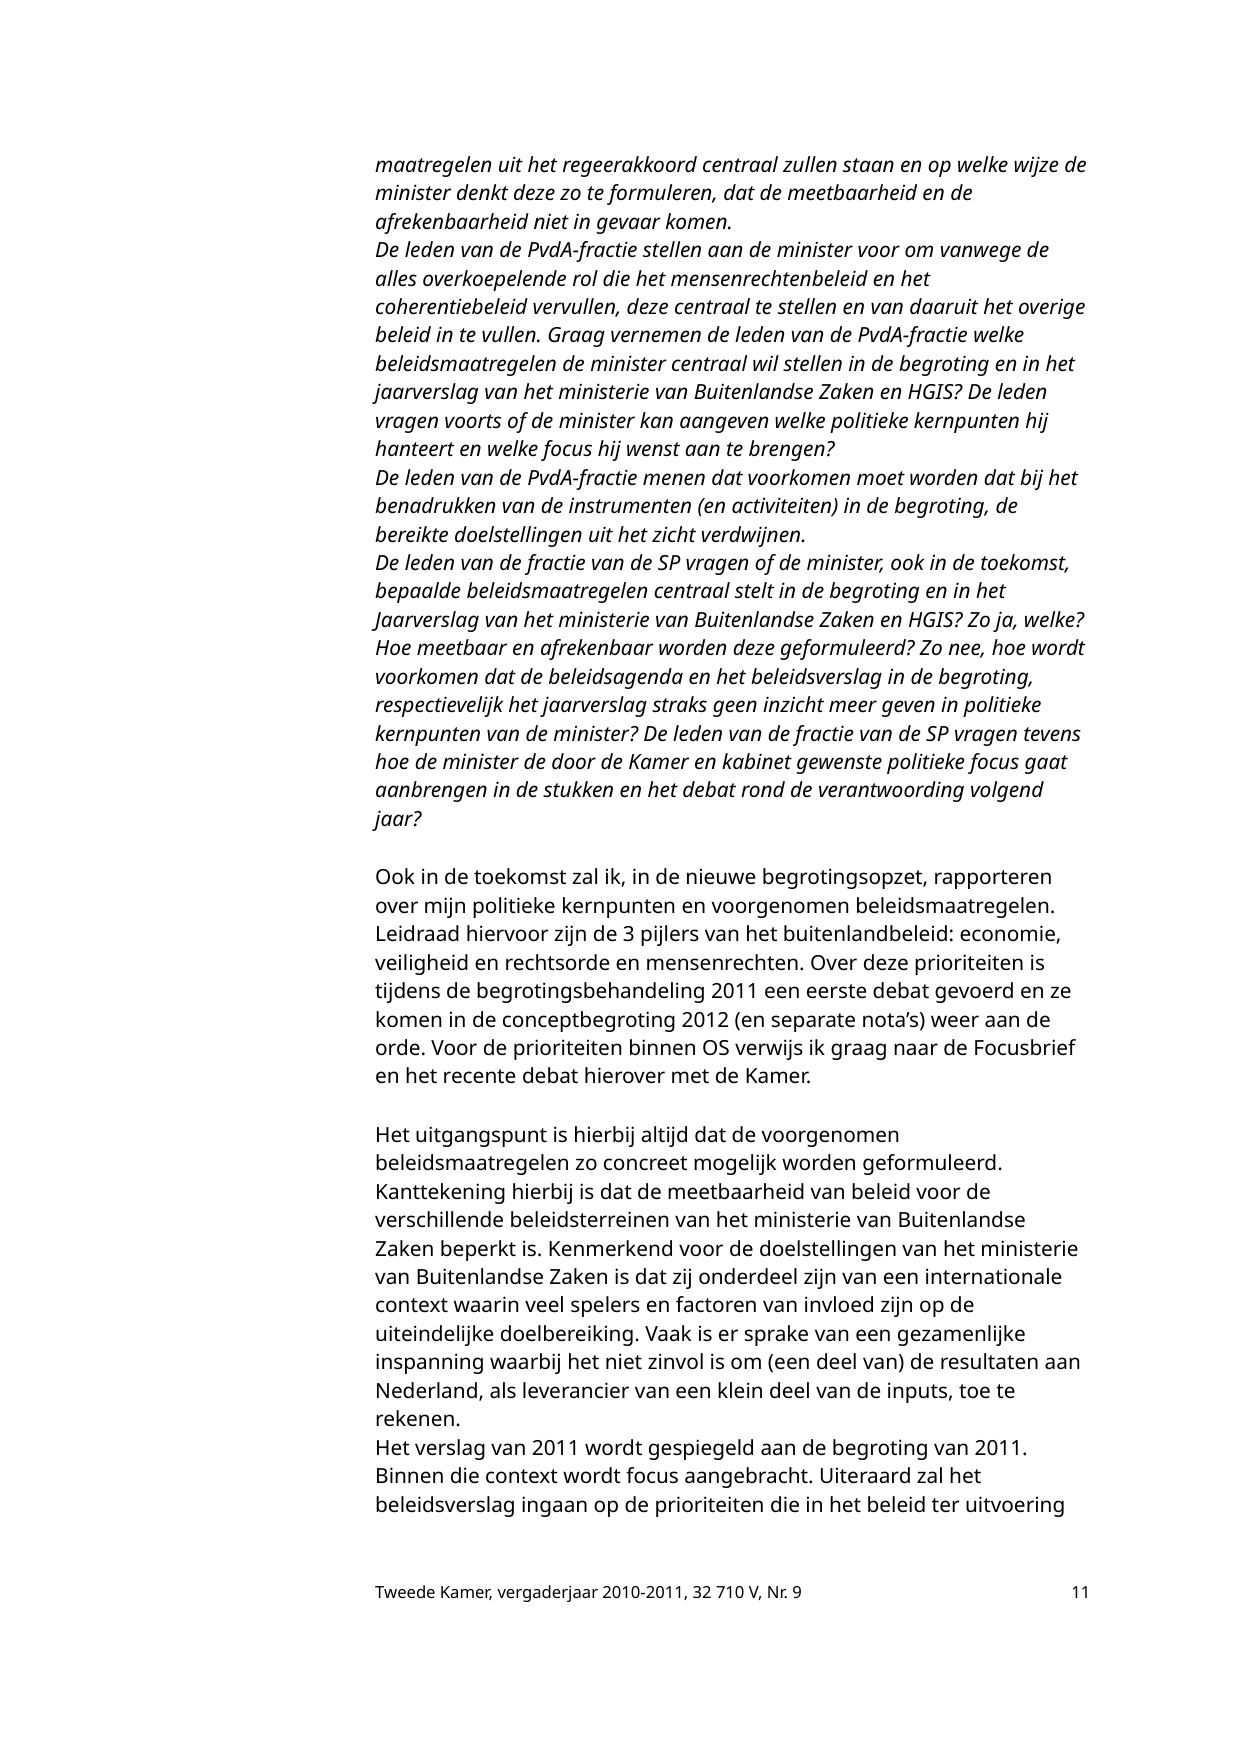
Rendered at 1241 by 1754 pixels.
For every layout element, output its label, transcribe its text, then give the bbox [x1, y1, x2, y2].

text De leden van de PvdA-fractie menen dat voorkomen moet worden dat bij het benadrukken van de instrumenten (en activiteiten) in de begroting, de bereikte doelstellingen uit het zicht verdwijnen. [375, 463, 1090, 548]
text Ook in de toekomst zal ik, in de nieuwe begrotingsopzet, rapporteren over mijn politieke kernpunten en voorgenomen beleidsmaatregelen. Leidraad hiervoor zijn de 3 pijlers van het buitenlandbeleid: economie, veiligheid en rechtsorde en mensenrechten. Over deze prioriteiten is tijdens de begrotingsbehandeling 2011 een eerste debat gevoerd en ze komen in de conceptbegroting 2012 (en separate nota’s) weer aan de orde. Voor de prioriteiten binnen OS verwijs ik graag naar de Focusbrief en het recente debat hierover met de Kamer. [375, 862, 1090, 1090]
text Het uitgangspunt is hierbij altijd dat de voorgenomen beleidsmaatregelen zo concreet mogelijk worden geformuleerd. Kanttekening hierbij is dat de meetbaarheid van beleid voor de verschillende beleidsterreinen van het ministerie van Buitenlandse Zaken beperkt is. Kenmerkend voor de doelstellingen van het ministerie van Buitenlandse Zaken is dat zij onderdeel zijn van een internationale context waarin veel spelers en factoren van invloed zijn op de uiteindelijke doelbereiking. Vaak is er sprake van een gezamenlijke inspanning waarbij het niet zinvol is om (een deel van) de resultaten aan Nederland, als leverancier van een klein deel van de inputs, toe te rekenen. [375, 1120, 1090, 1433]
text De leden van de fractie van de SP vragen of de minister, ook in de toekomst, bepaalde beleidsmaatregelen centraal stelt in de begroting en in het Jaarverslag van het ministerie van Buitenlandse Zaken en HGIS? Zo ja, welke? Hoe meetbaar en afrekenbaar worden deze geformuleerd? Zo nee, hoe wordt voorkomen dat de beleidsagenda en het beleidsverslag in de begroting, respectievelijk het jaarverslag straks geen inzicht meer geven in politieke kernpunten van de minister? De leden van de fractie van de SP vragen tevens hoe de minister de door de Kamer en kabinet gewenste politieke focus gaat aanbrengen in de stukken en het debat rond de verantwoording volgend jaar? [375, 548, 1090, 832]
text maatregelen uit het regeerakkoord centraal zullen staan en op welke wijze de minister denkt deze zo te formuleren, dat de meetbaarheid en de afrekenbaarheid niet in gevaar komen. [375, 150, 1090, 235]
text De leden van de PvdA-fractie stellen aan de minister voor om vanwege de alles overkoepelende rol die het mensenrechtenbeleid en het coherentiebeleid vervullen, deze centraal te stellen en van daaruit het overige beleid in te vullen. Graag vernemen de leden van de PvdA-fractie welke beleidsmaatregelen de minister centraal wil stellen in de begroting en in het jaarverslag van het ministerie van Buitenlandse Zaken en HGIS? De leden vragen voorts of de minister kan aangeven welke politieke kernpunten hij hanteert en welke focus hij wenst aan te brengen? [375, 235, 1090, 463]
text Het verslag van 2011 wordt gespiegeld aan de begroting van 2011. Binnen die context wordt focus aangebracht. Uiteraard zal het beleidsverslag ingaan op de prioriteiten die in het beleid ter uitvoering [375, 1433, 1090, 1518]
